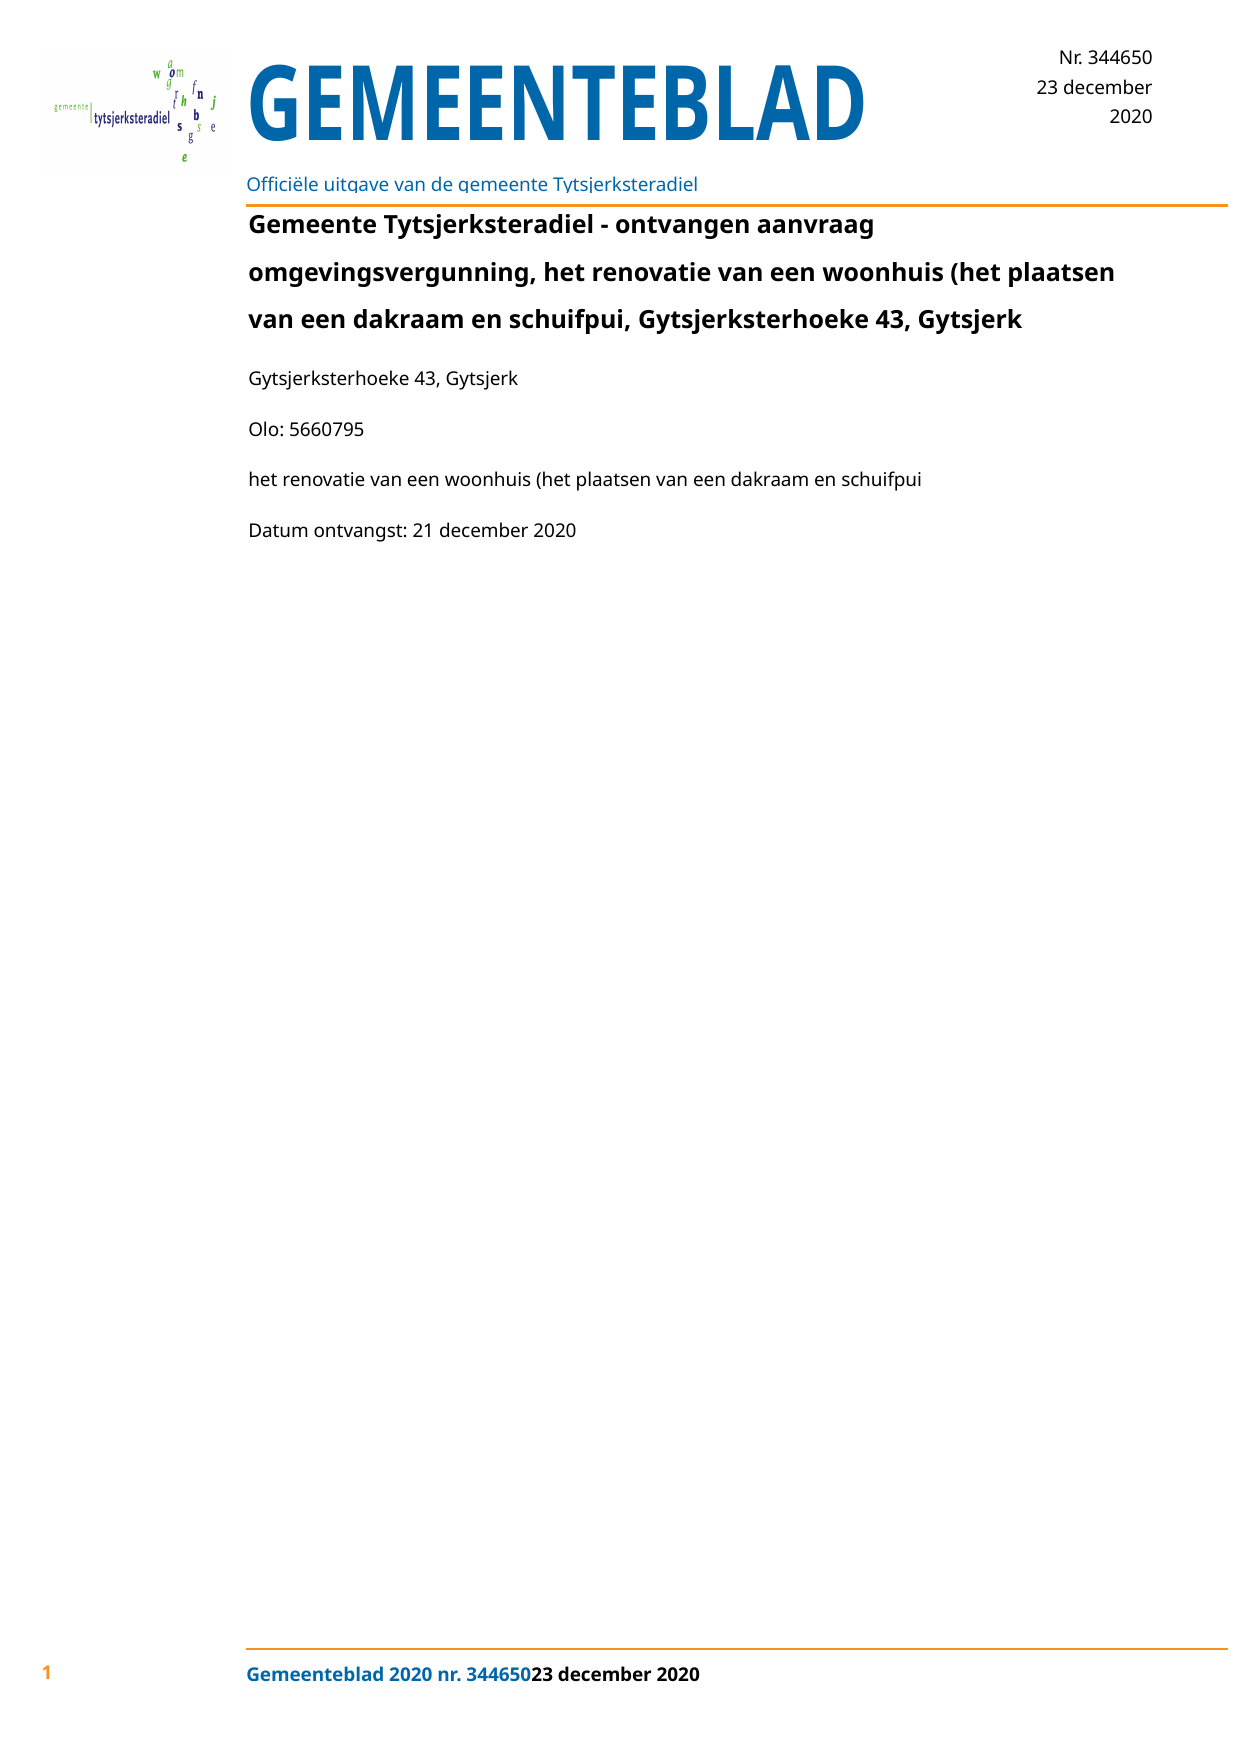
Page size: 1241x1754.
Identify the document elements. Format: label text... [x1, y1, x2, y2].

text Gytsjerksterhoeke 43, Gytsjerk [248, 366, 1152, 391]
text Datum ontvangst: 21 december 2020 [248, 517, 1152, 542]
text Gemeente Tytsjerksteradiel - ontvangen aanvraag omgevingsvergunning, het renovatie van een woonhuis (het plaatsen van een dakraam en schuifpui, Gytsjerksterhoeke 43, Gytsjerk [248, 207, 1152, 336]
text het renovatie van een woonhuis (het plaatsen van een dakraam en schuifpui [248, 466, 1152, 492]
text Olo: 5660795 [248, 416, 1152, 442]
picture [41, 47, 231, 172]
